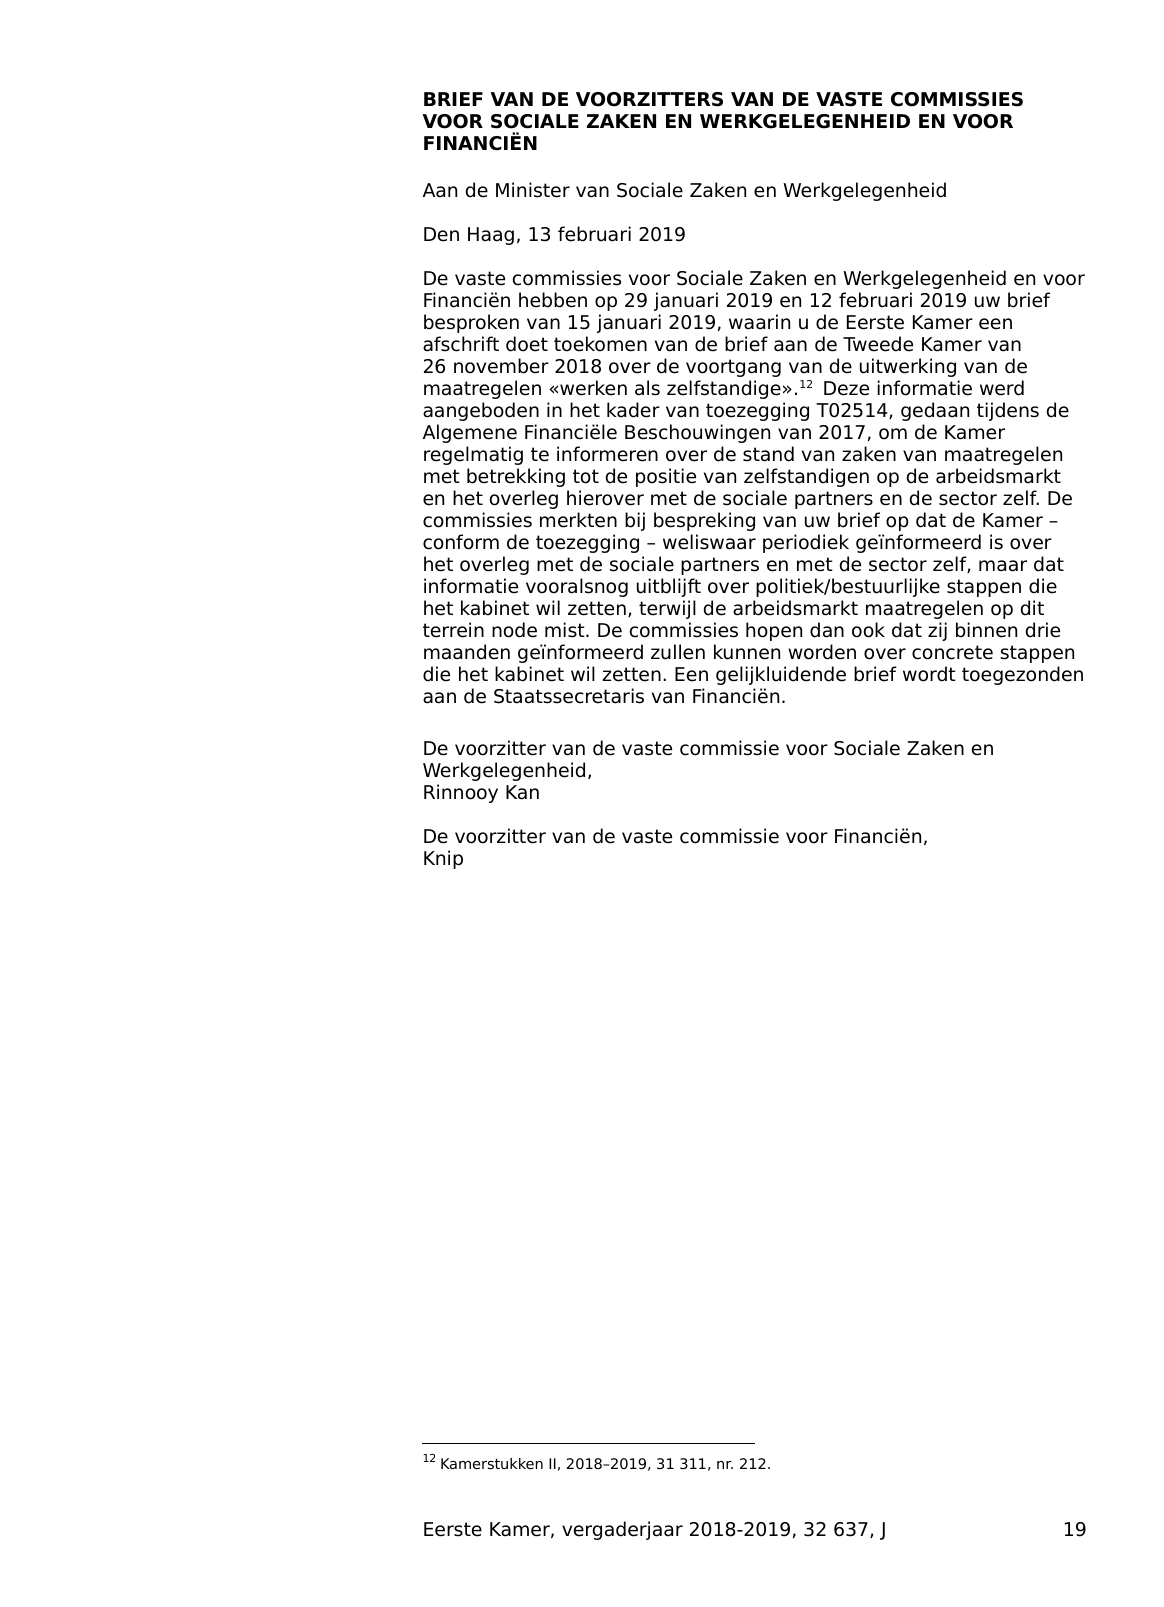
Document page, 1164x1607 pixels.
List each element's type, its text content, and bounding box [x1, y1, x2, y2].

text Kamerstukken II, 2018–2019, 31 311, nr. 212. [422, 1452, 1087, 1474]
text Den Haag, 13 februari 2019 [422, 224, 1087, 246]
text De voorzitter van de vaste commissie voor Sociale Zaken en Werkgelegenheid, Rinnooy Kan [422, 738, 1087, 804]
text De voorzitter van de vaste commissie voor Financiën, Knip [422, 826, 1087, 870]
text Aan de Minister van Sociale Zaken en Werkgelegenheid [422, 180, 1087, 202]
subtitle BRIEF VAN DE VOORZITTERS VAN DE VASTE COMMISSIES VOOR SOCIALE ZAKEN EN WERKGELEGENHEID EN VOOR FINANCIËN [422, 89, 1087, 155]
text De vaste commissies voor Sociale Zaken en Werkgelegenheid en voor Financiën hebben op 29 januari 2019 en 12 februari 2019 uw brief besproken van 15 januari 2019, waarin u de Eerste Kamer een afschrift doet toekomen van de brief aan de Tweede Kamer van 26 november 2018 over de voortgang van de uitwerking van de maatregelen «werken als zelfstandige». Deze informatie werd aangeboden in het kader van toezegging T02514, gedaan tijdens de Algemene Financiële Beschouwingen van 2017, om de Kamer regelmatig te informeren over de stand van zaken van maatregelen met betrekking tot de positie van zelfstandigen op de arbeidsmarkt en het overleg hierover met de sociale partners en de sector zelf. De commissies merkten bij bespreking van uw brief op dat de Kamer – conform de toezegging – weliswaar periodiek geïnformeerd is over het overleg met de sociale partners en met de sector zelf, maar dat informatie vooralsnog uitblijft over politiek/bestuurlijke stappen die het kabinet wil zetten, terwijl de arbeidsmarkt maatregelen op dit terrein node mist. De commissies hopen dan ook dat zij binnen drie maanden geïnformeerd zullen kunnen worden over concrete stappen die het kabinet wil zetten. Een gelijkluidende brief wordt toegezonden aan de Staatssecretaris van Financiën. [422, 268, 1087, 708]
